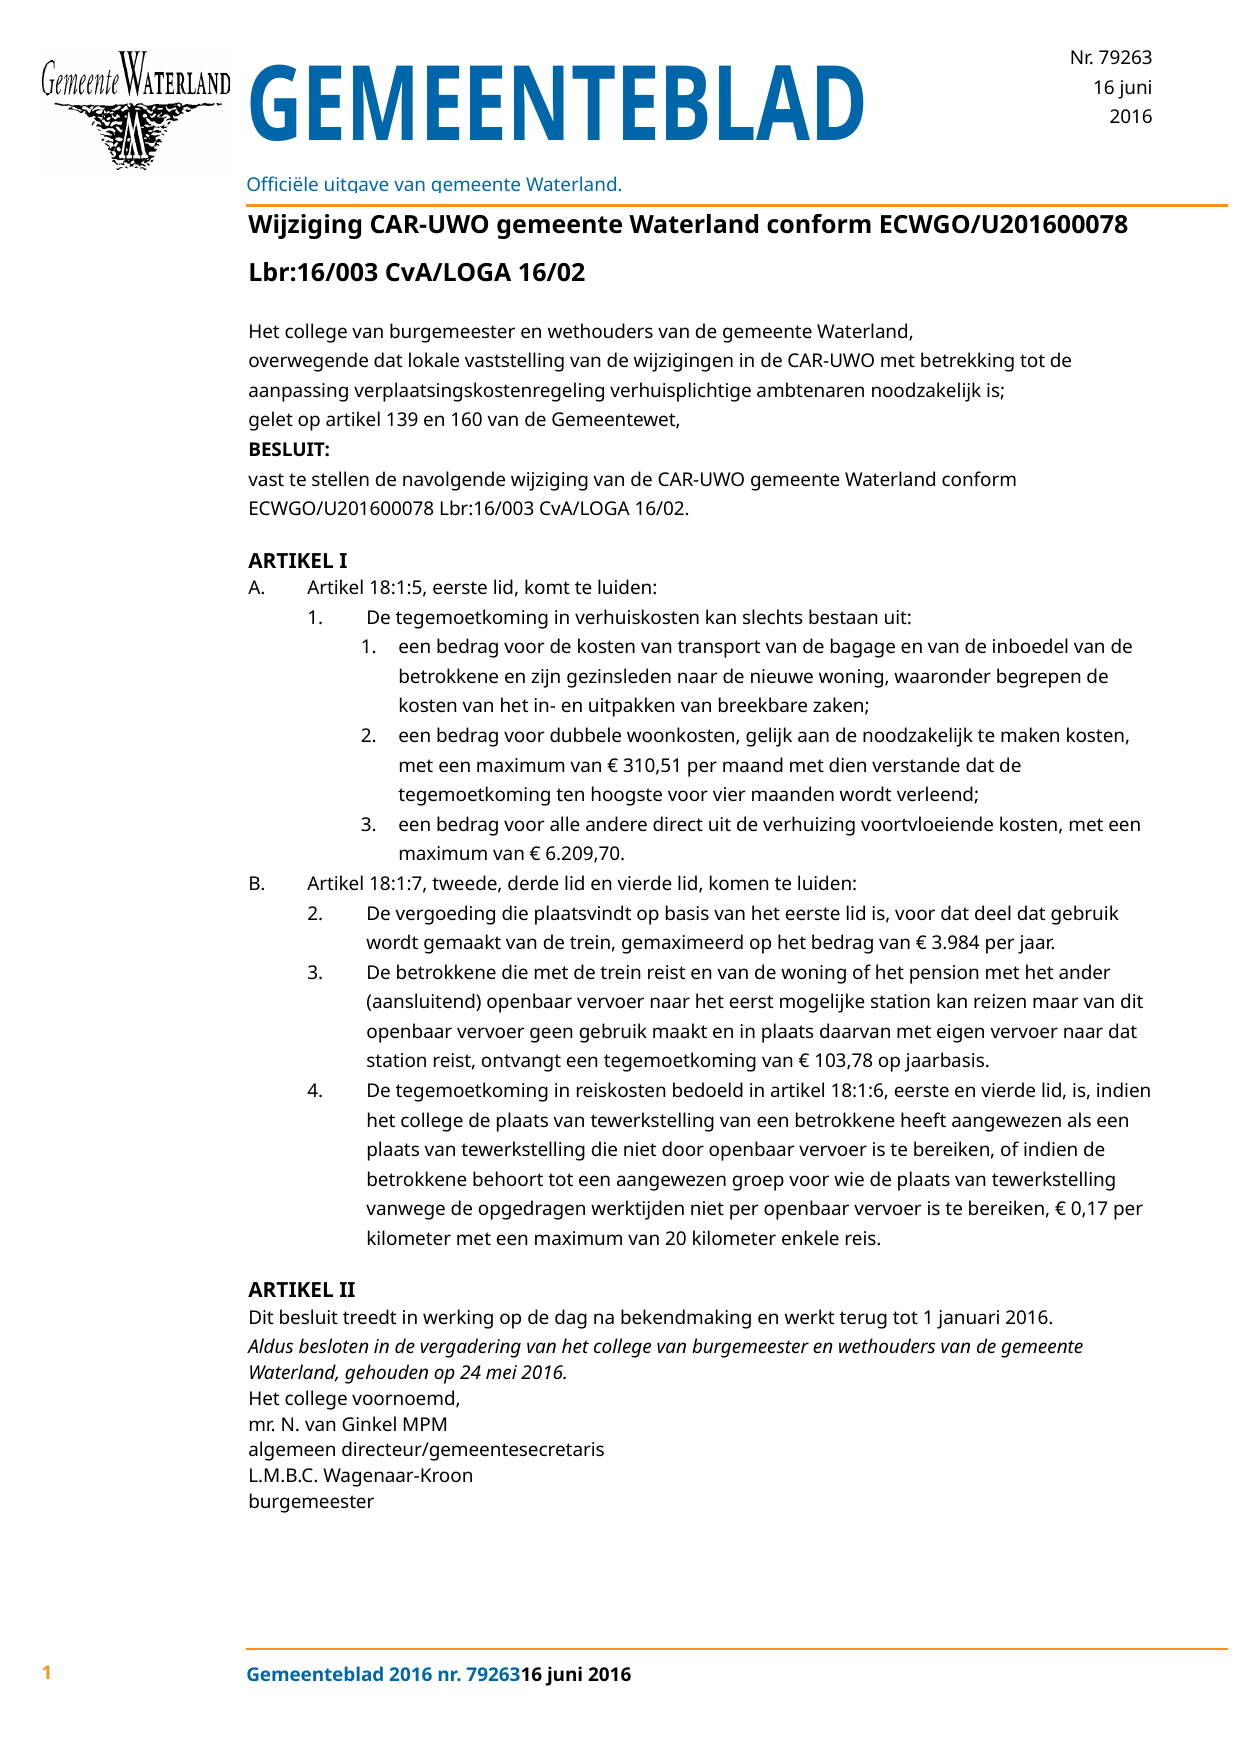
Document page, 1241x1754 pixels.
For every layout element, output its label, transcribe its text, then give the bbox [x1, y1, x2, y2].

text vast te stellen de navolgende wijziging van de CAR-UWO gemeente Waterland conform ECWGO/U201600078 Lbr:16/003 CvA/LOGA 16/02. [248, 466, 1152, 521]
text burgemeester [248, 1488, 1152, 1514]
list De tegemoetkoming in verhuiskosten kan slechts bestaan uit: [307, 604, 1152, 629]
list Artikel 18:1:7, tweede, derde lid en vierde lid, komen te luiden: [248, 870, 1152, 896]
list De vergoeding die plaatsvindt op basis van het eerste lid is, voor dat deel dat gebruik wordt gemaakt van de trein, gemaximeerd op het bedrag van € 3.984 per jaar. [307, 900, 1152, 955]
picture [41, 47, 231, 172]
text algemeen directeur/gemeentesecretaris [248, 1436, 1152, 1462]
text ARTIKEL II [248, 1276, 1152, 1304]
list De tegemoetkoming in reiskosten bedoeld in artikel 18:1:6, eerste en vierde lid, is, indien het college de plaats van tewerkstelling van een betrokkene heeft aangewezen als een plaats van tewerkstelling die niet door openbaar vervoer is te bereiken, of indien de betrokkene behoort tot een aangewezen groep voor wie de plaats van tewerkstelling vanwege de opgedragen werktijden niet per openbaar vervoer is te bereiken, € 0,17 per kilometer met een maximum van 20 kilometer enkele reis. [307, 1077, 1152, 1251]
text mr. N. van Ginkel MPM [248, 1411, 1152, 1436]
text ARTIKEL I [248, 546, 1152, 574]
text Het college voornoemd, [248, 1385, 1152, 1411]
list een bedrag voor alle andere direct uit de verhuizing voortvloeiende kosten, met een maximum van € 6.209,70. [361, 811, 1152, 866]
text gelet op artikel 139 en 160 van de Gemeentewet, [248, 407, 1152, 432]
text L.M.B.C. Wagenaar-Kroon [248, 1462, 1152, 1488]
text Dit besluit treedt in werking op de dag na bekendmaking en werkt terug tot 1 januari 2016. [248, 1304, 1152, 1330]
text Wijziging CAR-UWO gemeente Waterland conform ECWGO/U201600078 Lbr:16/003 CvA/LOGA 16/02 [248, 207, 1152, 288]
text overwegende dat lokale vaststelling van de wijzigingen in de CAR-UWO met betrekking tot de aanpassing verplaatsingskostenregeling verhuisplichtige ambtenaren noodzakelijk is; [248, 347, 1152, 403]
list een bedrag voor de kosten van transport van de bagage en van de inboedel van de betrokkene en zijn gezinsleden naar de nieuwe woning, waaronder begrepen de kosten van het in- en uitpakken van breekbare zaken; [361, 633, 1152, 718]
list een bedrag voor dubbele woonkosten, gelijk aan de noodzakelijk te maken kosten, met een maximum van € 310,51 per maand met dien verstande dat de tegemoetkoming ten hoogste voor vier maanden wordt verleend; [361, 722, 1152, 807]
text BESLUIT: [248, 436, 1152, 462]
list De betrokkene die met de trein reist en van de woning of het pension met het ander (aansluitend) openbaar vervoer naar het eerst mogelijke station kan reizen maar van dit openbaar vervoer geen gebruik maakt en in plaats daarvan met eigen vervoer naar dat station reist, ontvangt een tegemoetkoming van € 103,78 op jaarbasis. [307, 959, 1152, 1073]
text Het college van burgemeester en wethouders van de gemeente Waterland, [248, 318, 1152, 344]
list Artikel 18:1:5, eerste lid, komt te luiden: [248, 574, 1152, 600]
text Aldus besloten in de vergadering van het college van burgemeester en wethouders van de gemeente Waterland, gehouden op 24 mei 2016. [248, 1333, 1152, 1385]
